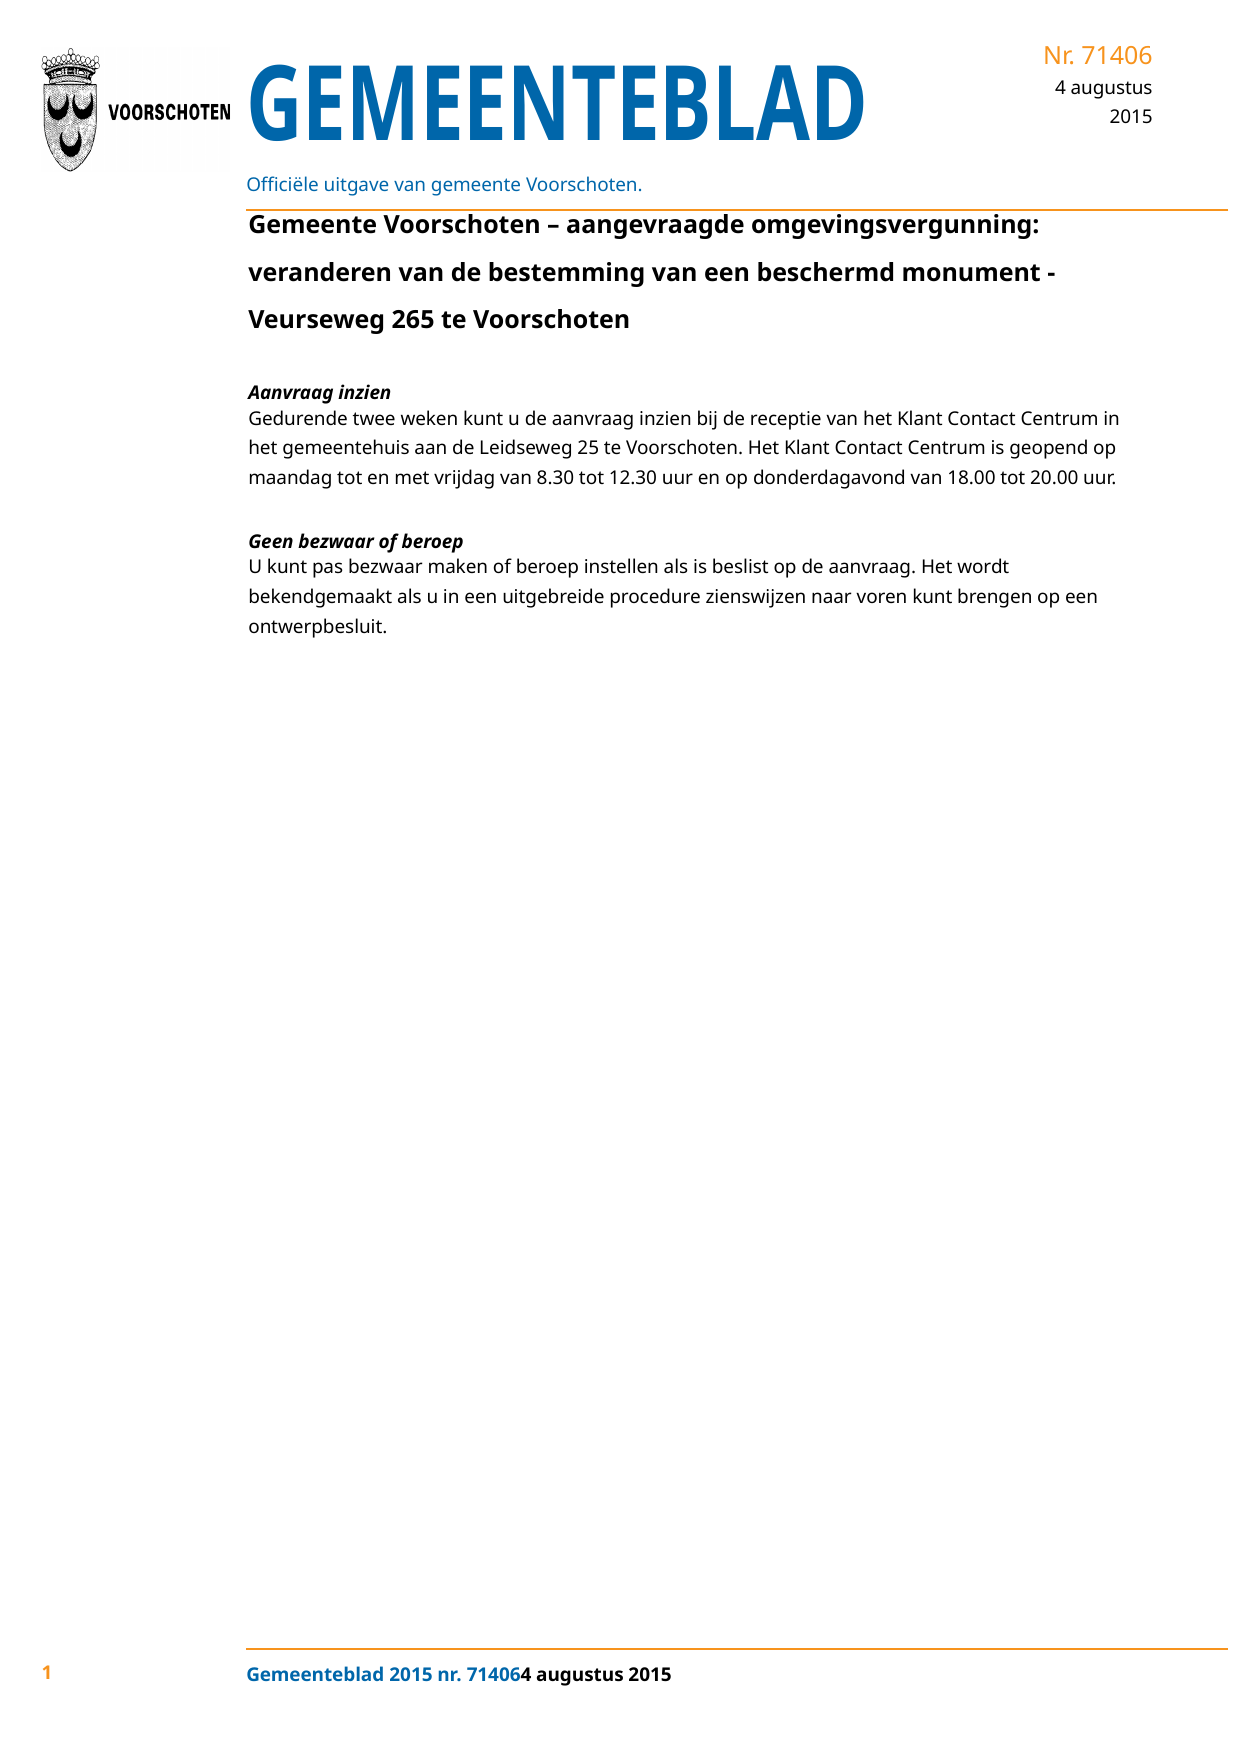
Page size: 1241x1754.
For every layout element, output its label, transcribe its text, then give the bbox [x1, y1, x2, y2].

text U kunt pas bezwaar maken of beroep instellen als is beslist op de aanvraag. Het wordt bekendgemaakt als u in een uitgebreide procedure zienswijzen naar voren kunt brengen op een ontwerpbesluit. [248, 554, 1152, 638]
text Gemeente Voorschoten – aangevraagde omgevingsvergunning: veranderen van de bestemming van een beschermd monument - Veurseweg 265 te Voorschoten [248, 211, 1152, 336]
text Aanvraag inzien [248, 379, 1152, 405]
text Gedurende twee weken kunt u de aanvraag inzien bij de receptie van het Klant Contact Centrum in het gemeentehuis aan de Leidseweg 25 te Voorschoten. Het Klant Contact Centrum is geopend op maandag tot en met vrijdag van 8.30 tot 12.30 uur en op donderdagavond van 18.00 tot 20.00 uur. [248, 405, 1152, 490]
picture [41, 47, 231, 172]
text Geen bezwaar of beroep [248, 528, 1152, 554]
